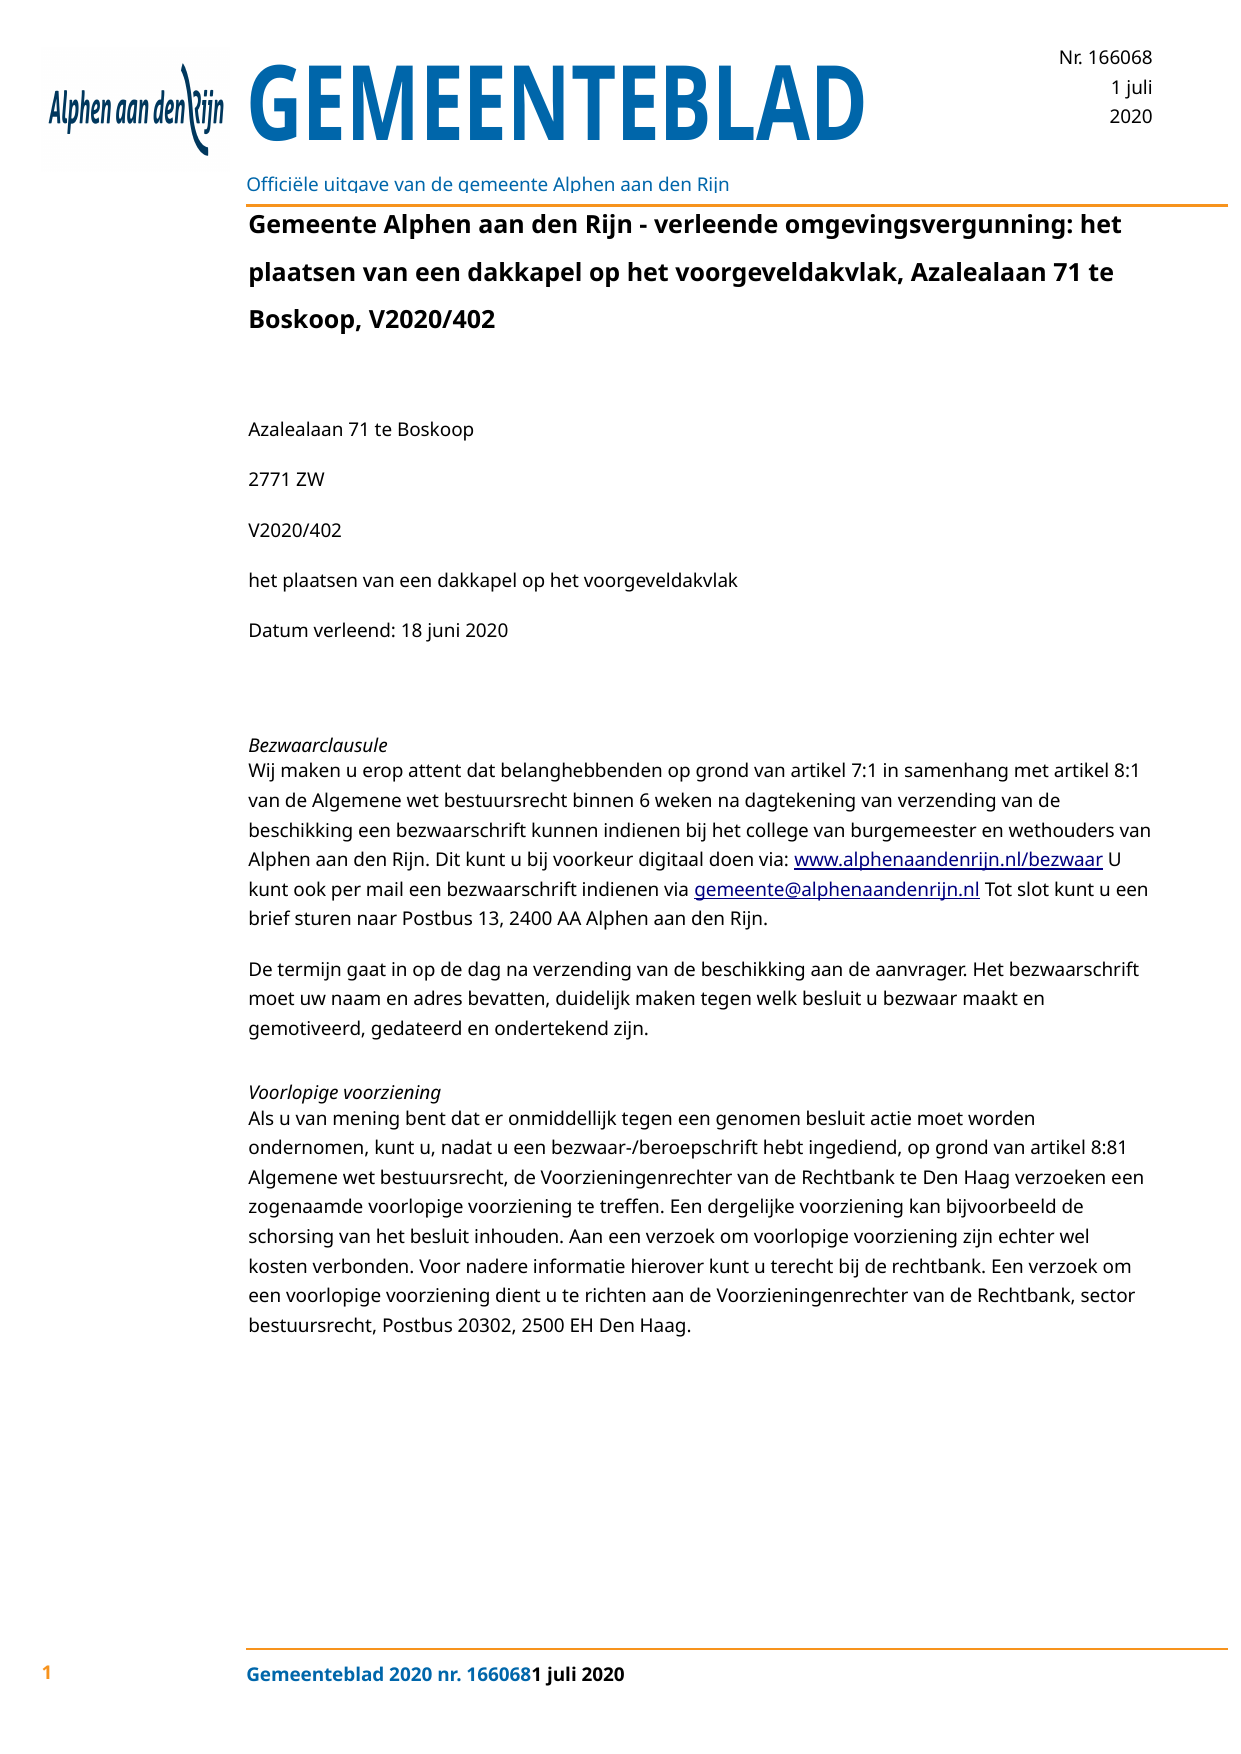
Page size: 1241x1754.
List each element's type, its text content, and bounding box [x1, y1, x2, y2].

text Voorlopige voorziening [248, 1079, 1152, 1105]
text V2020/402 [248, 517, 1152, 542]
text Azalealaan 71 te Boskoop [248, 416, 1152, 442]
text Wij maken u erop attent dat belanghebbenden op grond van artikel 7:1 in samenhang met artikel 8:1 van de Algemene wet bestuursrecht binnen 6 weken na dagtekening van verzending van de beschikking een bezwaarschrift kunnen indienen bij het college van burgemeester en wethouders van Alphen aan den Rijn. Dit kunt u bij voorkeur digitaal doen via: www.alphenaandenrijn.nl/bezwaar U kunt ook per mail een bezwaarschrift indienen via gemeente@alphenaandenrijn.nl Tot slot kunt u een brief sturen naar Postbus 13, 2400 AA Alphen aan den Rijn. [248, 758, 1152, 931]
picture [41, 47, 231, 172]
text 2771 ZW [248, 466, 1152, 492]
text Bezwaarclausule [248, 732, 1152, 758]
text De termijn gaat in op de dag na verzending van de beschikking aan de aanvrager. Het bezwaarschrift moet uw naam en adres bevatten, duidelijk maken tegen welk besluit u bezwaar maakt en gemotiveerd, gedateerd en ondertekend zijn. [248, 956, 1152, 1041]
text het plaatsen van een dakkapel op het voorgeveldakvlak [248, 567, 1152, 593]
text Gemeente Alphen aan den Rijn - verleende omgevingsvergunning: het plaatsen van een dakkapel op het voorgeveldakvlak, Azalealaan 71 te Boskoop, V2020/402 [248, 207, 1152, 336]
text Datum verleend: 18 juni 2020 [248, 618, 1152, 643]
text Als u van mening bent dat er onmiddellijk tegen een genomen besluit actie moet worden ondernomen, kunt u, nadat u een bezwaar-/beroepschrift hebt ingediend, op grond van artikel 8:81 Algemene wet bestuursrecht, de Voorzieningenrechter van de Rechtbank te Den Haag verzoeken een zogenaamde voorlopige voorziening te treffen. Een dergelijke voorziening kan bijvoorbeeld de schorsing van het besluit inhouden. Aan een verzoek om voorlopige voorziening zijn echter wel kosten verbonden. Voor nadere informatie hierover kunt u terecht bij de rechtbank. Een verzoek om een voorlopige voorziening dient u te richten aan de Voorzieningenrechter van de Rechtbank, sector bestuursrecht, Postbus 20302, 2500 EH Den Haag. [248, 1105, 1152, 1338]
